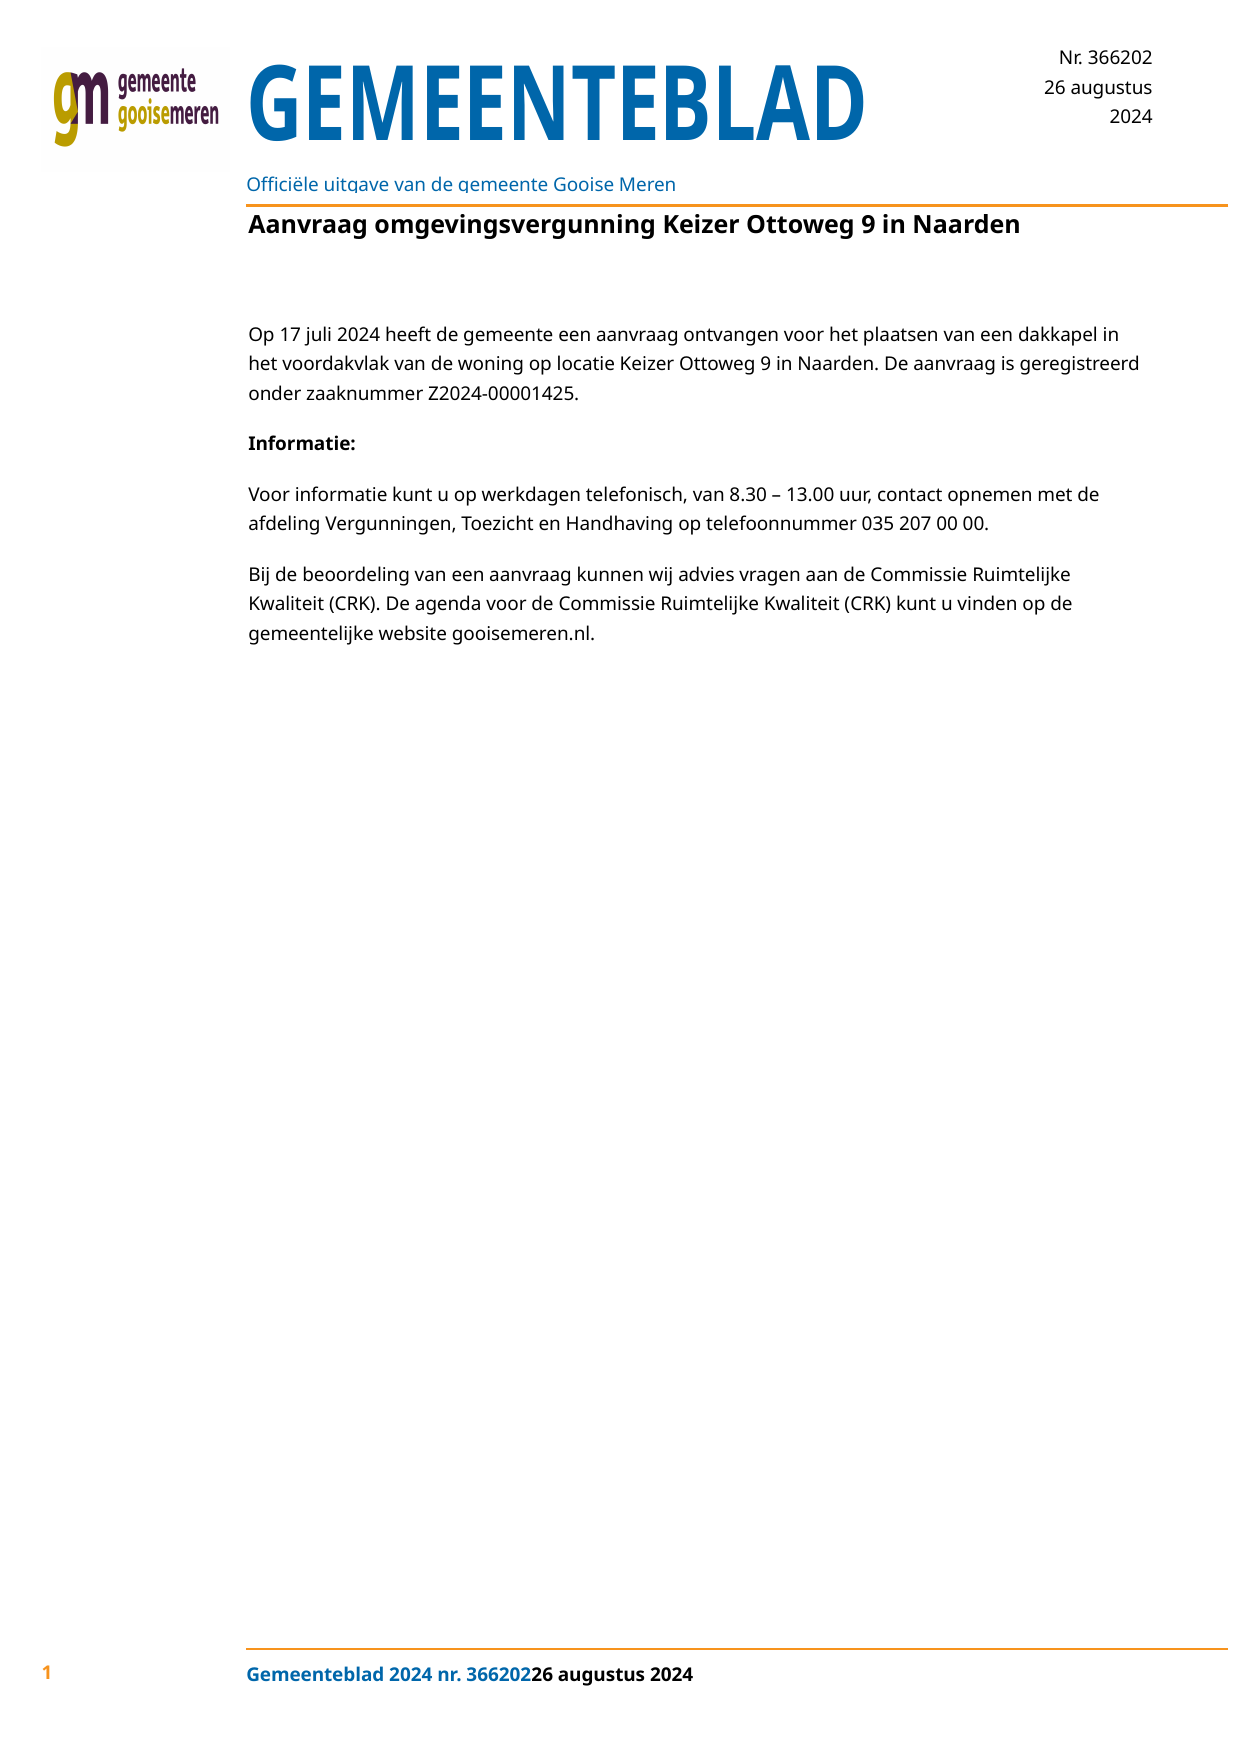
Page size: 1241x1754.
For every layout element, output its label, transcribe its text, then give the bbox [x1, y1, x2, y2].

text Informatie: [248, 430, 1152, 456]
text Op 17 juli 2024 heeft de gemeente een aanvraag ontvangen voor het plaatsen van een dakkapel in het voordakvlak van de woning op locatie Keizer Ottoweg 9 in Naarden. De aanvraag is geregistreerd onder zaaknummer Z2024-00001425. [248, 321, 1152, 406]
text Voor informatie kunt u op werkdagen telefonisch, van 8.30 – 13.00 uur, contact opnemen met de afdeling Vergunningen, Toezicht en Handhaving op telefoonnummer 035 207 00 00. [248, 481, 1152, 536]
picture [41, 47, 231, 172]
text Bij de beoordeling van een aanvraag kunnen wij advies vragen aan de Commissie Ruimtelijke Kwaliteit (CRK). De agenda voor de Commissie Ruimtelijke Kwaliteit (CRK) kunt u vinden op de gemeentelijke website gooisemeren.nl. [248, 561, 1152, 646]
text Aanvraag omgevingsvergunning Keizer Ottoweg 9 in Naarden [248, 207, 1152, 241]
